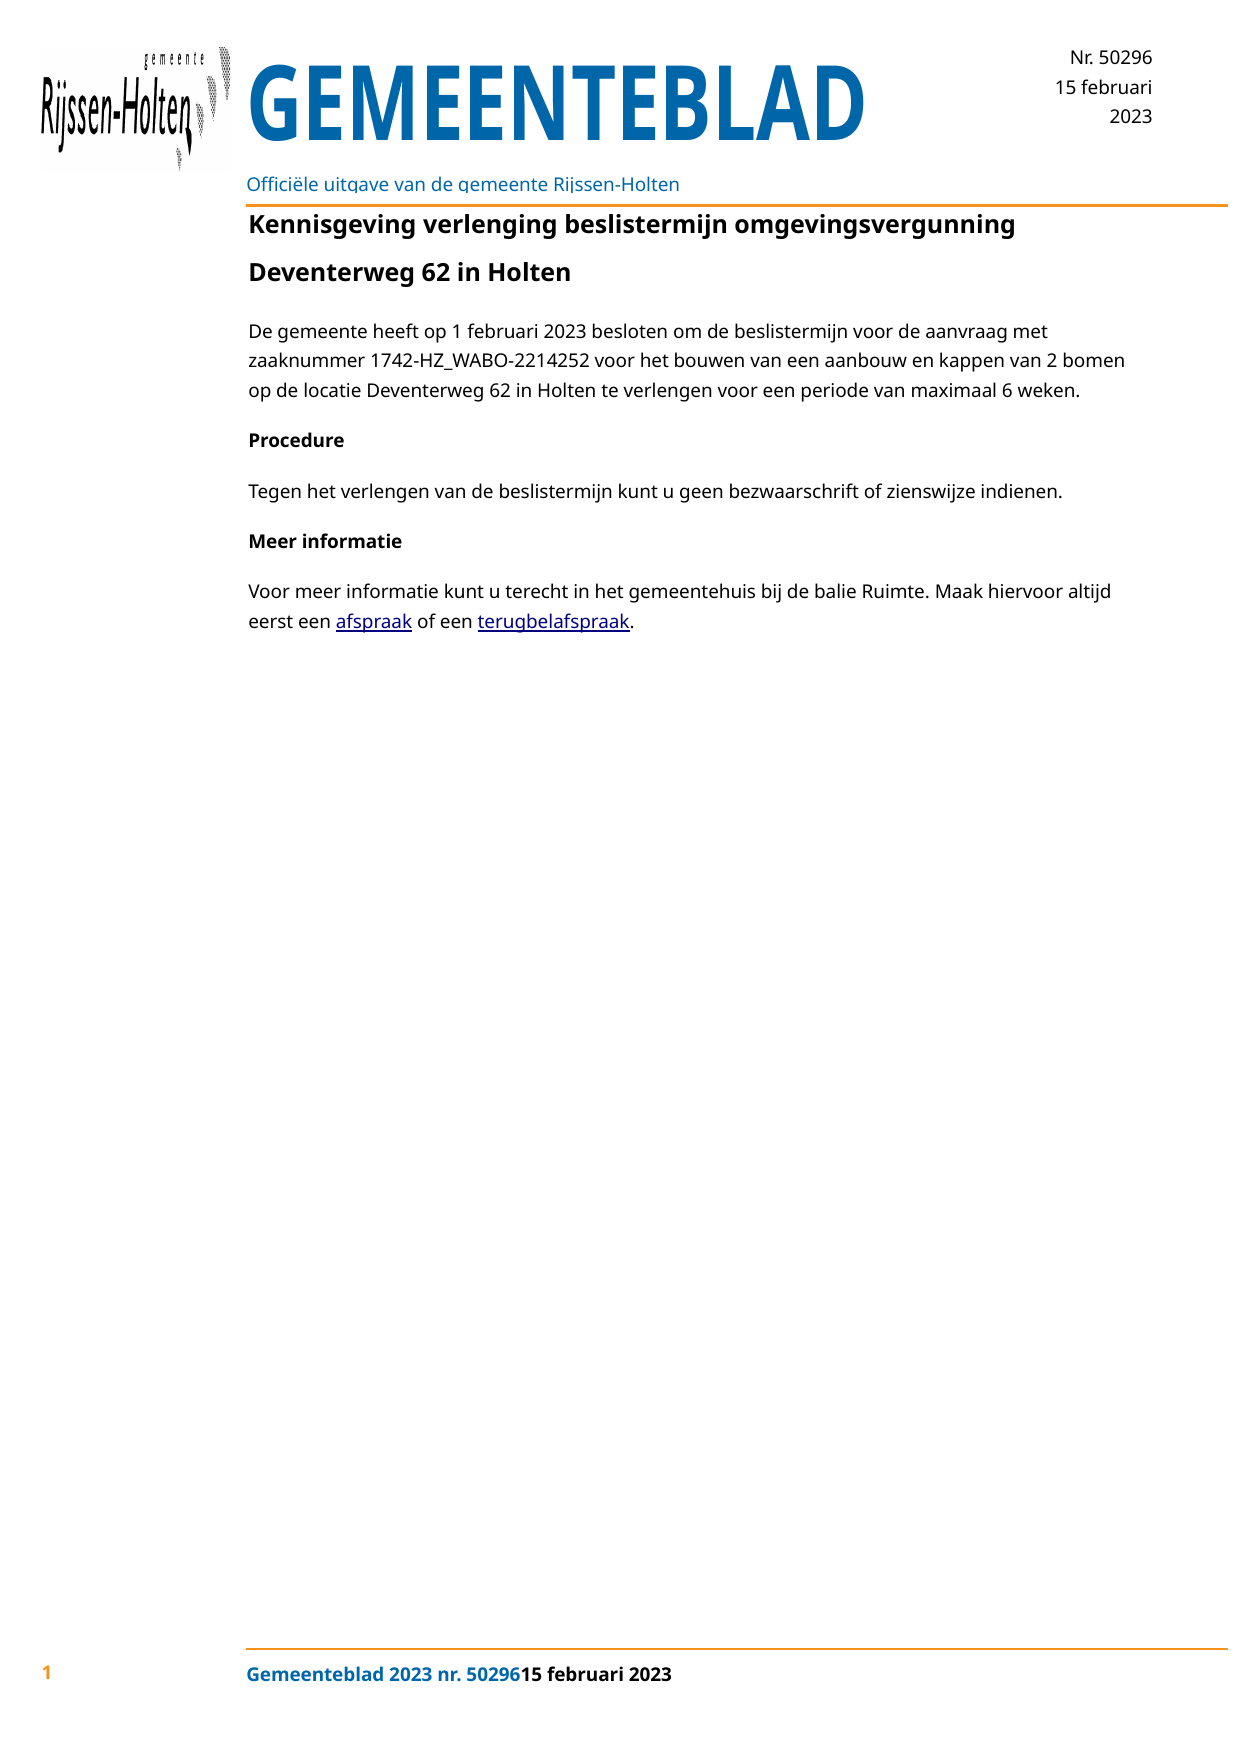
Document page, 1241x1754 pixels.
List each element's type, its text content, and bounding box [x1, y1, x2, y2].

text Meer informatie [248, 528, 1152, 554]
text De gemeente heeft op 1 februari 2023 besloten om de beslistermijn voor de aanvraag met zaaknummer 1742-HZ_WABO-2214252 voor het bouwen van een aanbouw en kappen van 2 bomen op de locatie Deventerweg 62 in Holten te verlengen voor een periode van maximaal 6 weken. [248, 318, 1152, 403]
text Voor meer informatie kunt u terecht in het gemeentehuis bij de balie Ruimte. Maak hiervoor altijd eerst een afspraak of een terugbelafspraak. [248, 579, 1152, 634]
picture [41, 47, 231, 172]
text Tegen het verlengen van de beslistermijn kunt u geen bezwaarschrift of zienswijze indienen. [248, 478, 1152, 504]
text Kennisgeving verlenging beslistermijn omgevingsvergunning Deventerweg 62 in Holten [248, 207, 1152, 288]
text Procedure [248, 427, 1152, 453]
